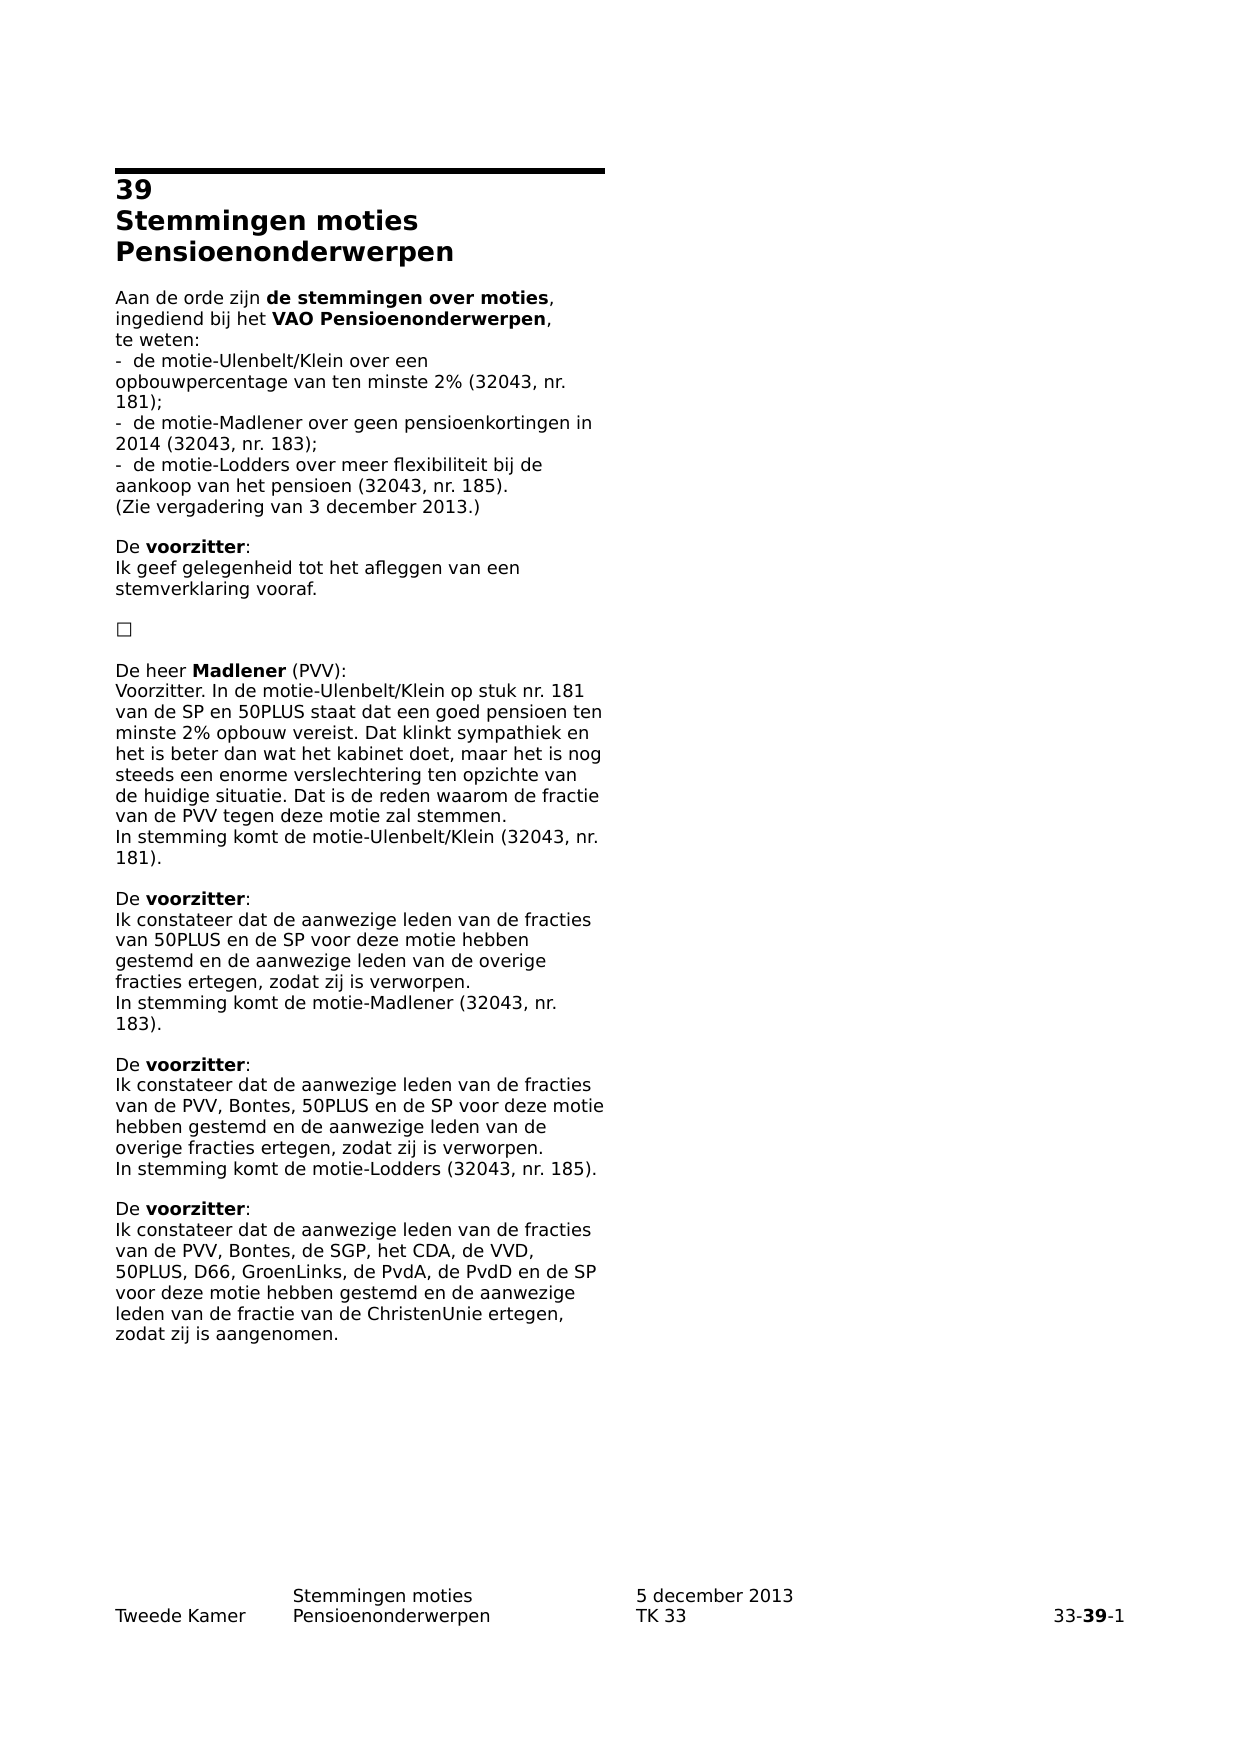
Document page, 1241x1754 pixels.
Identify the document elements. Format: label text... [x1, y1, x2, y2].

text Ik constateer dat de aanwezige leden van de fracties van 50PLUS en de SP voor deze motie hebben gestemd en de aanwezige leden van de overige fracties ertegen, zodat zij is verworpen. [115, 909, 605, 993]
text In stemming komt de motie-Lodders (32043, nr. 185). [115, 1158, 605, 1179]
text Voorzitter. In de motie-Ulenbelt/Klein op stuk nr. 181 van de SP en 50PLUS staat dat een goed pensioen ten minste 2% opbouw vereist. Dat klinkt sympathiek en het is beter dan wat het kabinet doet, maar het is nog steeds een enorme verslechtering ten opzichte van de huidige situatie. Dat is de reden waarom de fractie van de PVV tegen deze motie zal stemmen. [115, 681, 605, 827]
text Ik constateer dat de aanwezige leden van de fracties van de PVV, Bontes, 50PLUS en de SP voor deze motie hebben gestemd en de aanwezige leden van de overige fracties ertegen, zodat zij is verworpen. [115, 1075, 605, 1158]
text In stemming komt de motie-Ulenbelt/Klein (32043, nr. 181). [115, 827, 605, 869]
text De voorzitter: [115, 537, 605, 558]
list de motie-Ulenbelt/Klein over een opbouwpercentage van ten minste 2% (32043, nr. 181); [115, 351, 605, 413]
text ⬜ [115, 620, 605, 640]
text Aan de orde zijn de stemmingen over moties, ingediend bij het VAO Pensioenonderwerpen, [115, 288, 605, 330]
text De voorzitter: [115, 1054, 605, 1075]
text De heer Madlener (PVV): [115, 660, 605, 681]
text (Zie vergadering van 3 december 2013.) [115, 496, 605, 517]
title 39 Stemmingen moties Pensioenonderwerpen [115, 174, 605, 268]
text De voorzitter: [115, 1199, 605, 1220]
list de motie-Madlener over geen pensioenkortingen in 2014 (32043, nr. 183); [115, 413, 605, 455]
text Ik constateer dat de aanwezige leden van de fracties van de PVV, Bontes, de SGP, het CDA, de VVD, 50PLUS, D66, GroenLinks, de PvdA, de PvdD en de SP voor deze motie hebben gestemd en de aanwezige leden van de fractie van de ChristenUnie ertegen, zodat zij is aangenomen. [115, 1220, 605, 1345]
list de motie-Lodders over meer flexibiliteit bij de aankoop van het pensioen (32043, nr. 185). [115, 455, 605, 496]
text De voorzitter: [115, 889, 605, 909]
text te weten: [115, 330, 605, 351]
text In stemming komt de motie-Madlener (32043, nr. 183). [115, 993, 605, 1034]
text Ik geef gelegenheid tot het afleggen van een stemverklaring vooraf. [115, 558, 605, 600]
